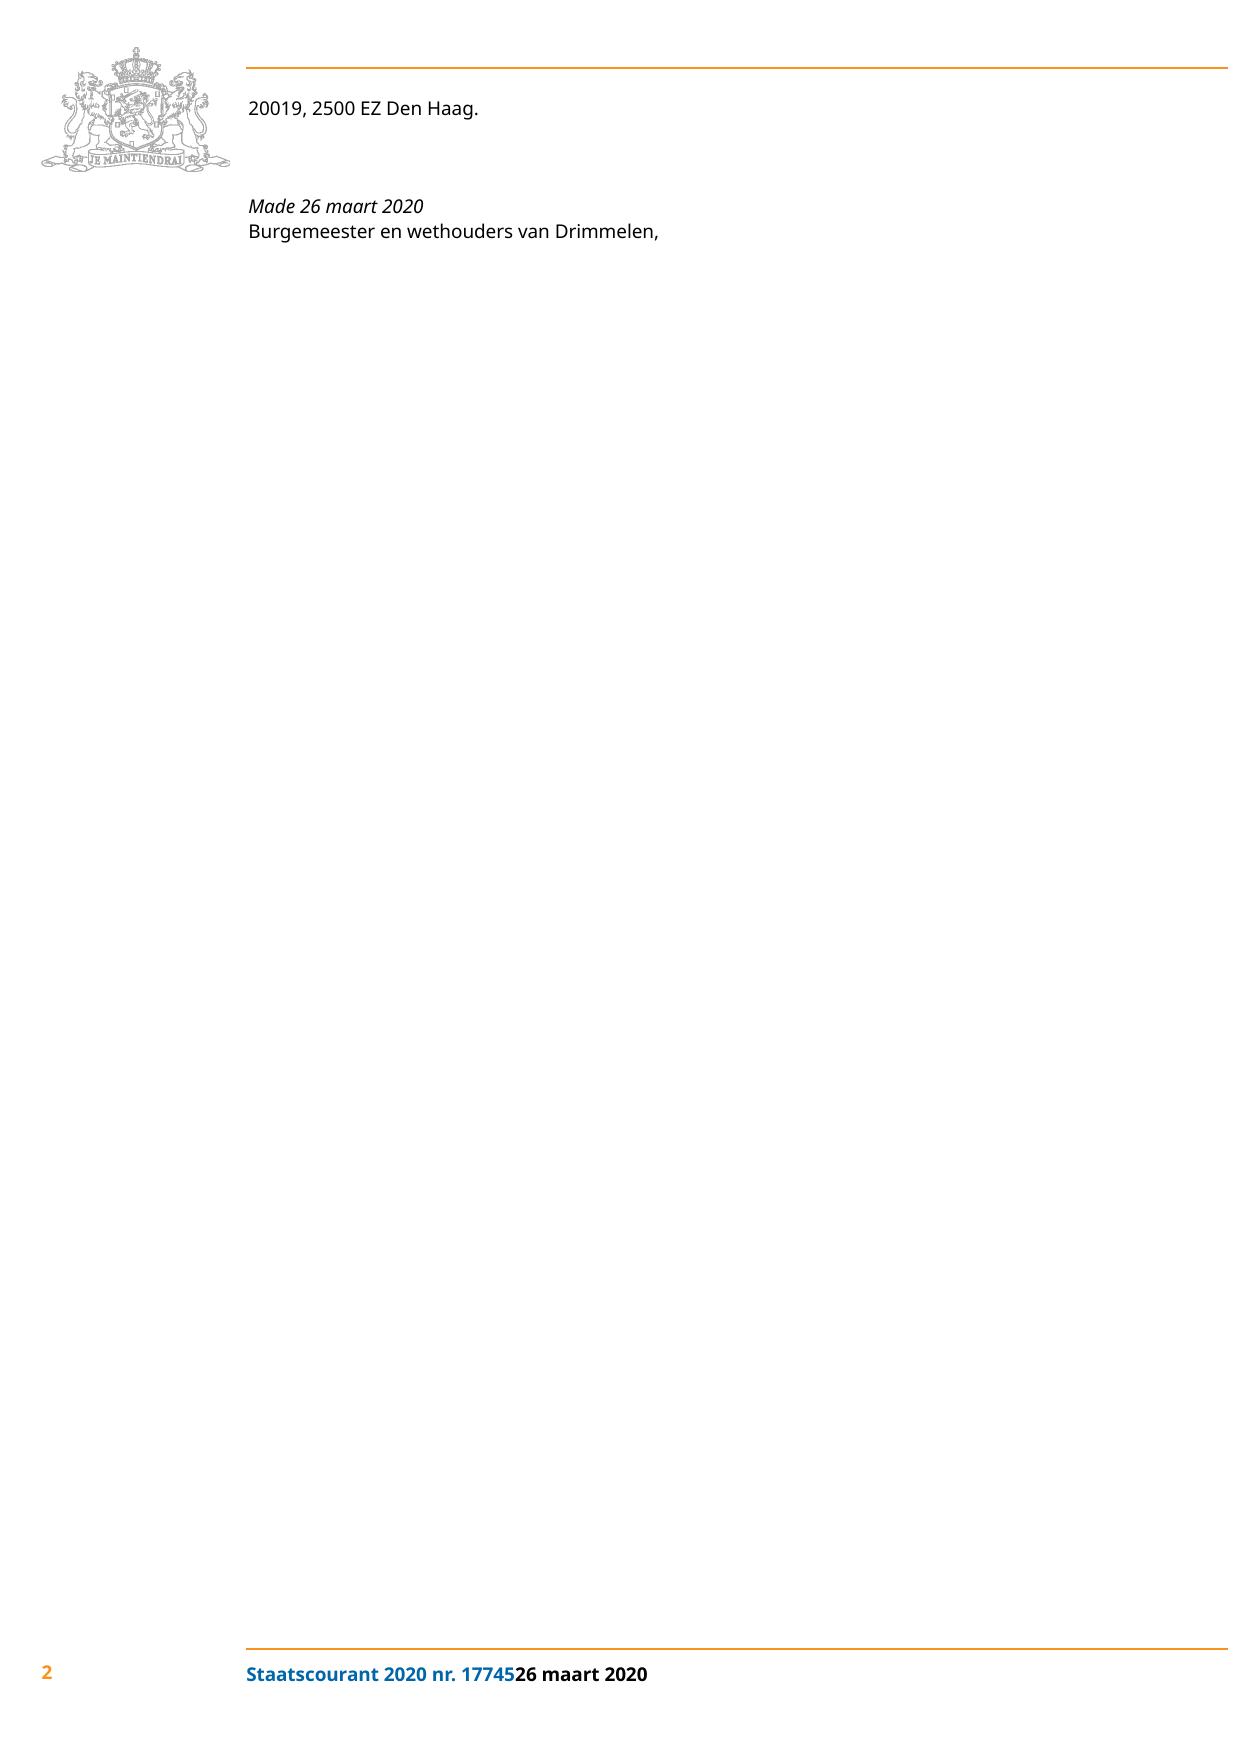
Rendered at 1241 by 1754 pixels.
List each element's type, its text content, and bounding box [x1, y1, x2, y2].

text Burgemeester en wethouders van Drimmelen, [248, 219, 1152, 244]
picture [41, 47, 231, 172]
text Made 26 maart 2020 [248, 193, 1152, 219]
text 20019, 2500 EZ Den Haag. [248, 95, 1152, 121]
